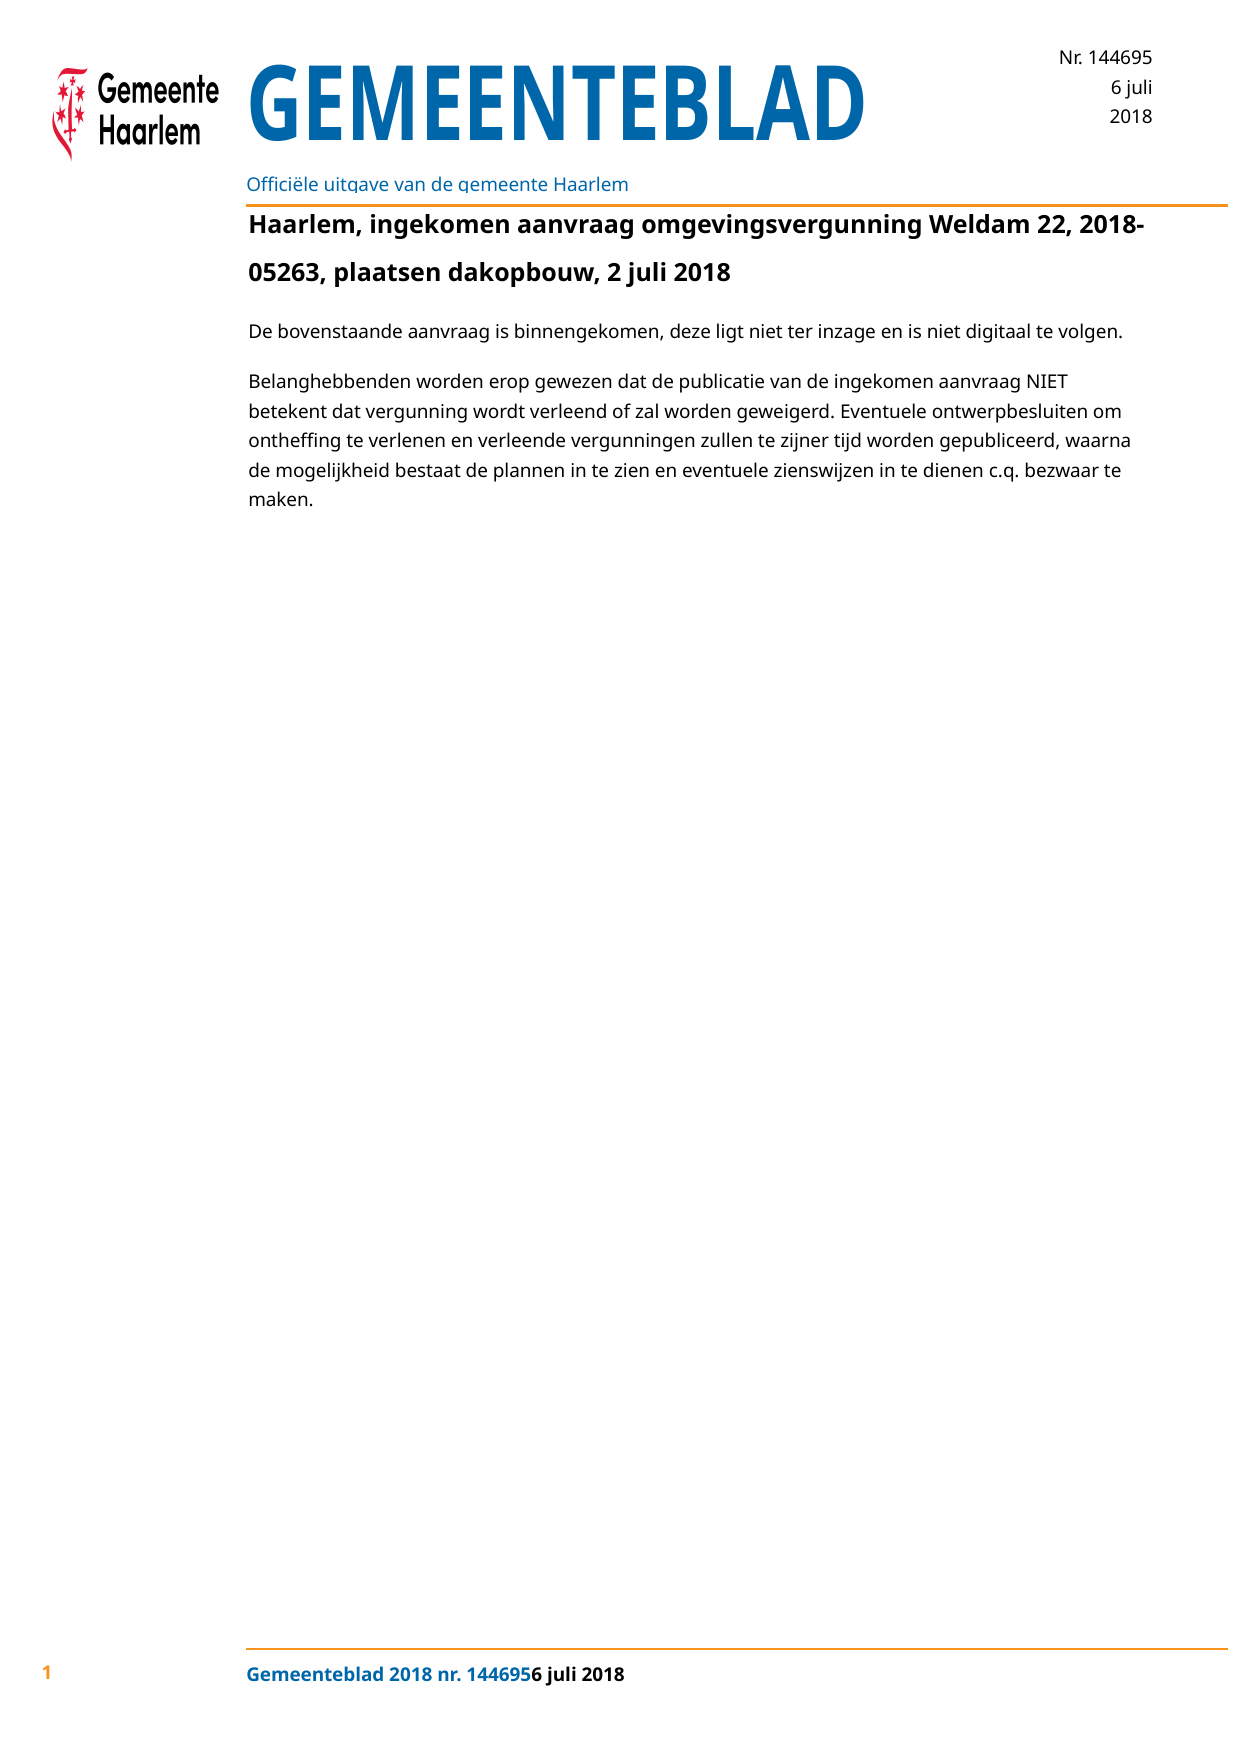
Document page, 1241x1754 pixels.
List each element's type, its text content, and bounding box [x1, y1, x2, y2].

text De bovenstaande aanvraag is binnengekomen, deze ligt niet ter inzage en is niet digitaal te volgen. [248, 318, 1152, 344]
text Belanghebbenden worden erop gewezen dat de publicatie van de ingekomen aanvraag NIET betekent dat vergunning wordt verleend of zal worden geweigerd. Eventuele ontwerpbesluiten om ontheffing te verlenen en verleende vergunningen zullen te zijner tijd worden gepubliceerd, waarna de mogelijkheid bestaat de plannen in te zien en eventuele zienswijzen in te dienen c.q. bezwaar te maken. [248, 368, 1152, 512]
picture [41, 47, 231, 172]
text Haarlem, ingekomen aanvraag omgevingsvergunning Weldam 22, 2018-05263, plaatsen dakopbouw, 2 juli 2018 [248, 207, 1152, 288]
